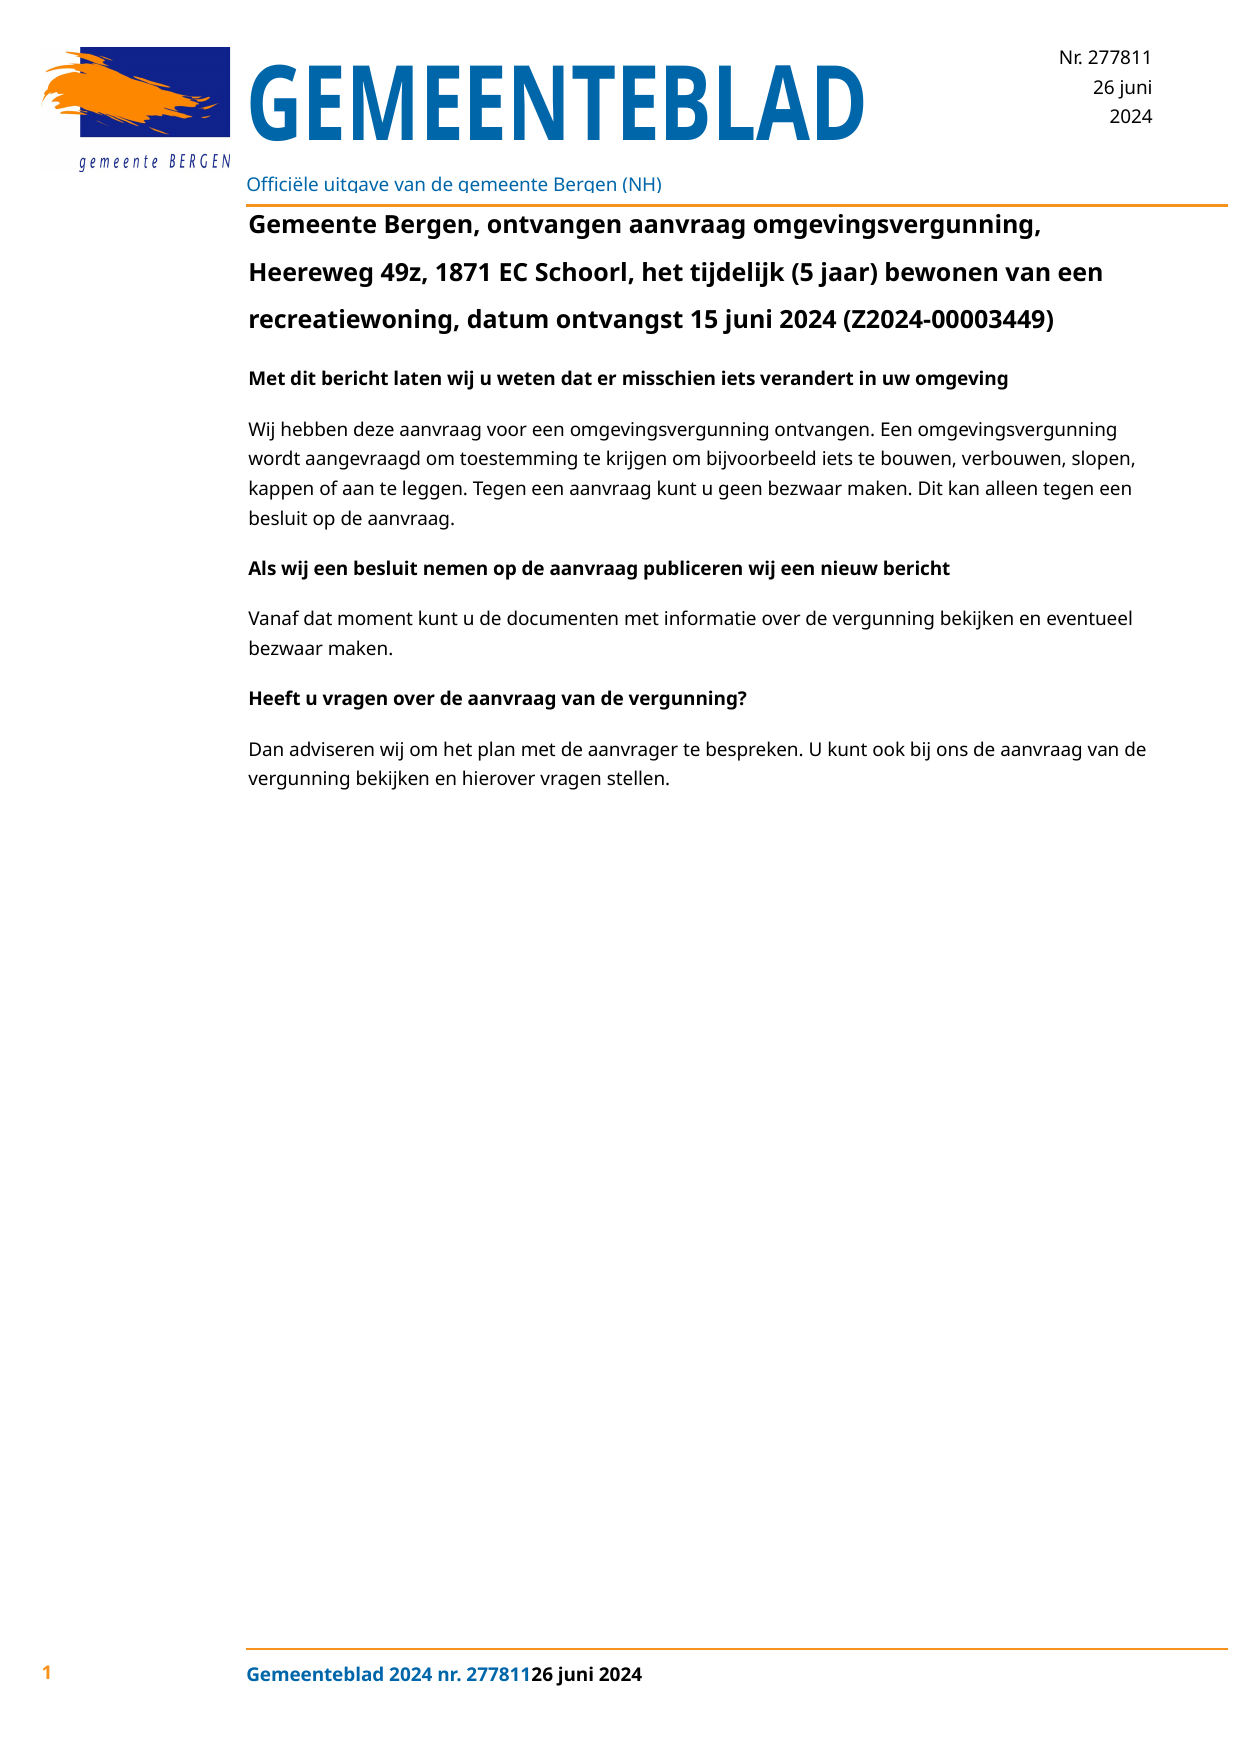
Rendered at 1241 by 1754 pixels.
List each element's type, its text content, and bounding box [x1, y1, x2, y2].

text Heeft u vragen over de aanvraag van de vergunning? [248, 686, 1152, 711]
text Met dit bericht laten wij u weten dat er misschien iets verandert in uw omgeving [248, 366, 1152, 391]
text Wij hebben deze aanvraag voor een omgevingsvergunning ontvangen. Een omgevingsvergunning wordt aangevraagd om toestemming te krijgen om bijvoorbeeld iets te bouwen, verbouwen, slopen, kappen of aan te leggen. Tegen een aanvraag kunt u geen bezwaar maken. Dit kan alleen tegen een besluit op de aanvraag. [248, 416, 1152, 530]
picture [41, 47, 231, 172]
text Vanaf dat moment kunt u de documenten met informatie over de vergunning bekijken en eventueel bezwaar maken. [248, 606, 1152, 661]
text Als wij een besluit nemen op de aanvraag publiceren wij een nieuw bericht [248, 555, 1152, 581]
text Gemeente Bergen, ontvangen aanvraag omgevingsvergunning, Heereweg 49z, 1871 EC Schoorl, het tijdelijk (5 jaar) bewonen van een recreatiewoning, datum ontvangst 15 juni 2024 (Z2024-00003449) [248, 207, 1152, 336]
text Dan adviseren wij om het plan met de aanvrager te bespreken. U kunt ook bij ons de aanvraag van de vergunning bekijken en hierover vragen stellen. [248, 736, 1152, 791]
